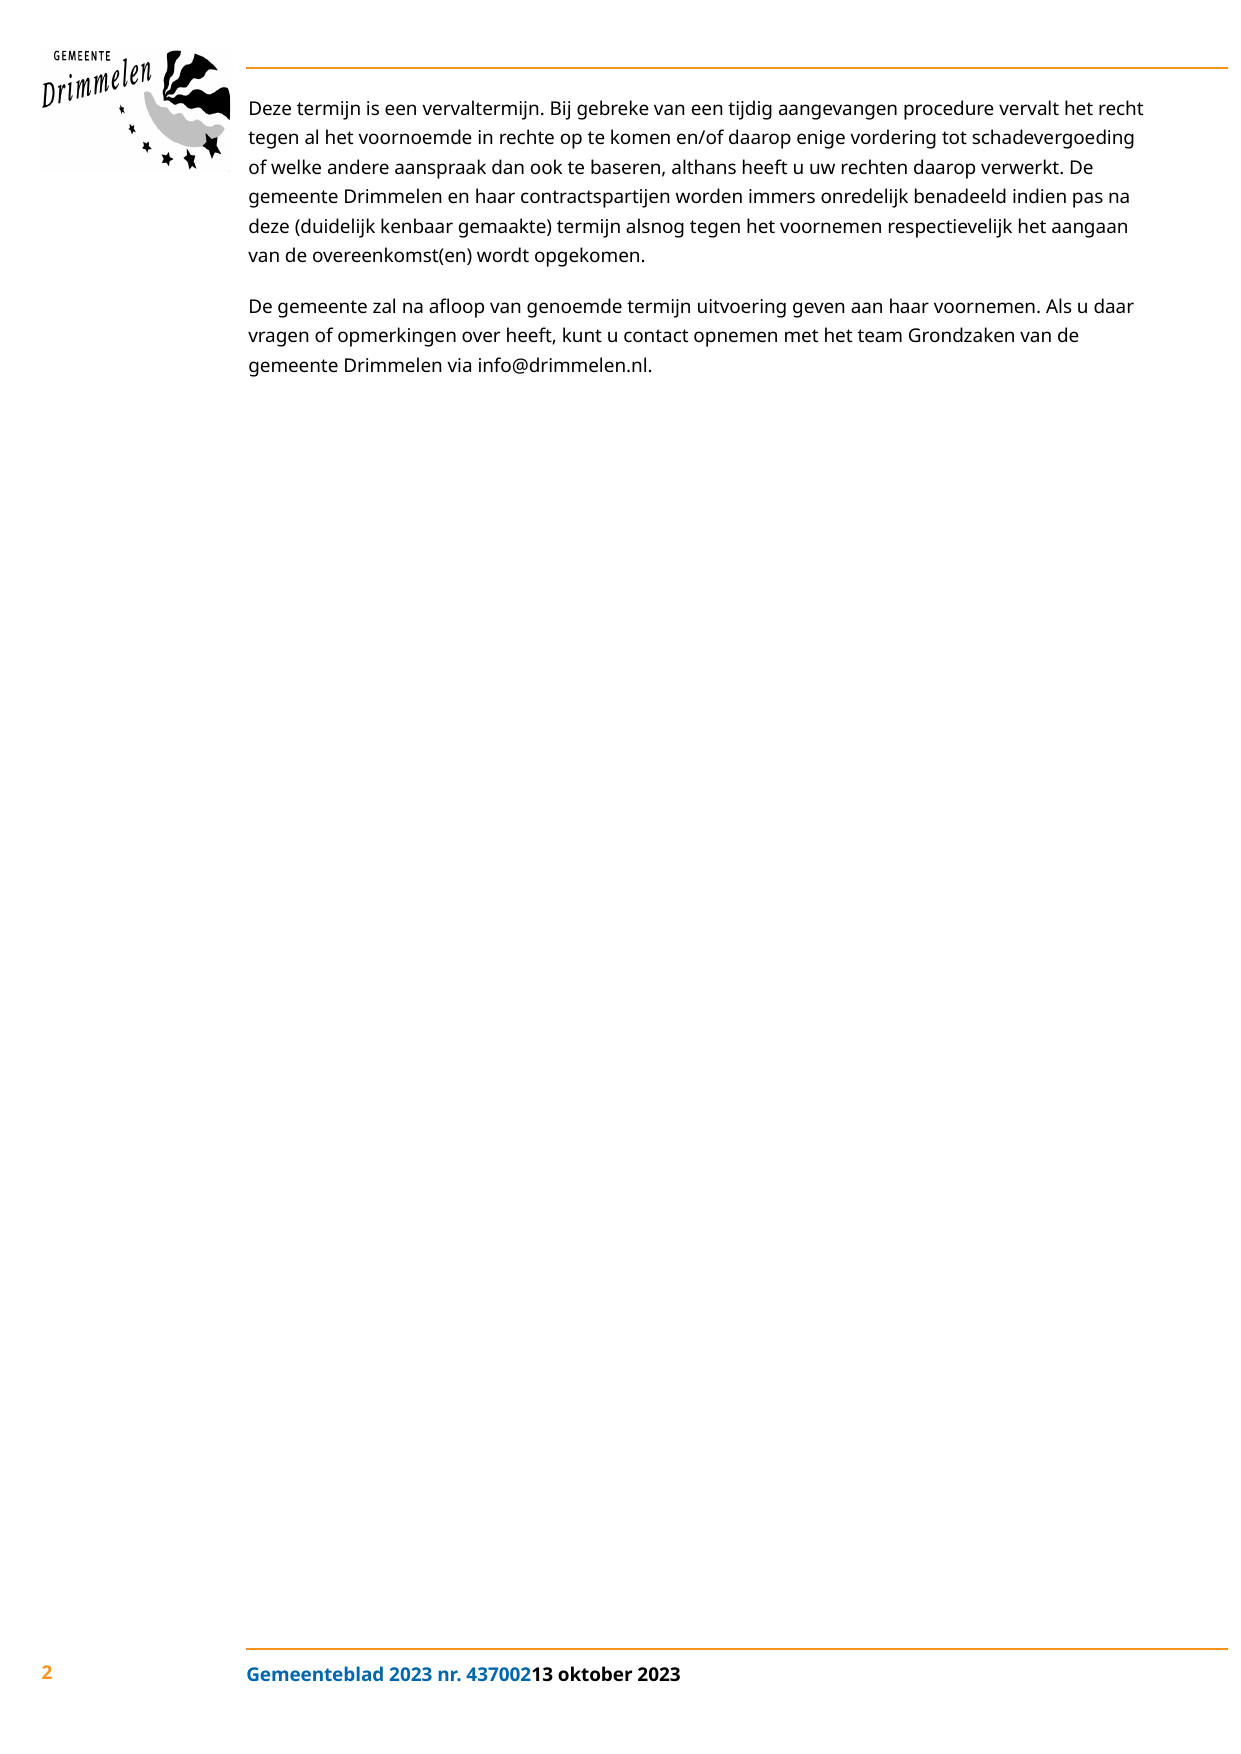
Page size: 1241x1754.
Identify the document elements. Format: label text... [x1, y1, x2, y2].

text De gemeente zal na afloop van genoemde termijn uitvoering geven aan haar voornemen. Als u daar vragen of opmerkingen over heeft, kunt u contact opnemen met het team Grondzaken van de gemeente Drimmelen via info@drimmelen.nl. [248, 293, 1152, 378]
text Deze termijn is een vervaltermijn. Bij gebreke van een tijdig aangevangen procedure vervalt het recht tegen al het voornoemde in rechte op te komen en/of daarop enige vordering tot schadevergoeding of welke andere aanspraak dan ook te baseren, althans heeft u uw rechten daarop verwerkt. De gemeente Drimmelen en haar contractspartijen worden immers onredelijk benadeeld indien pas na deze (duidelijk kenbaar gemaakte) termijn alsnog tegen het voornemen respectievelijk het aangaan van de overeenkomst(en) wordt opgekomen. [248, 95, 1152, 268]
picture [41, 47, 231, 172]
